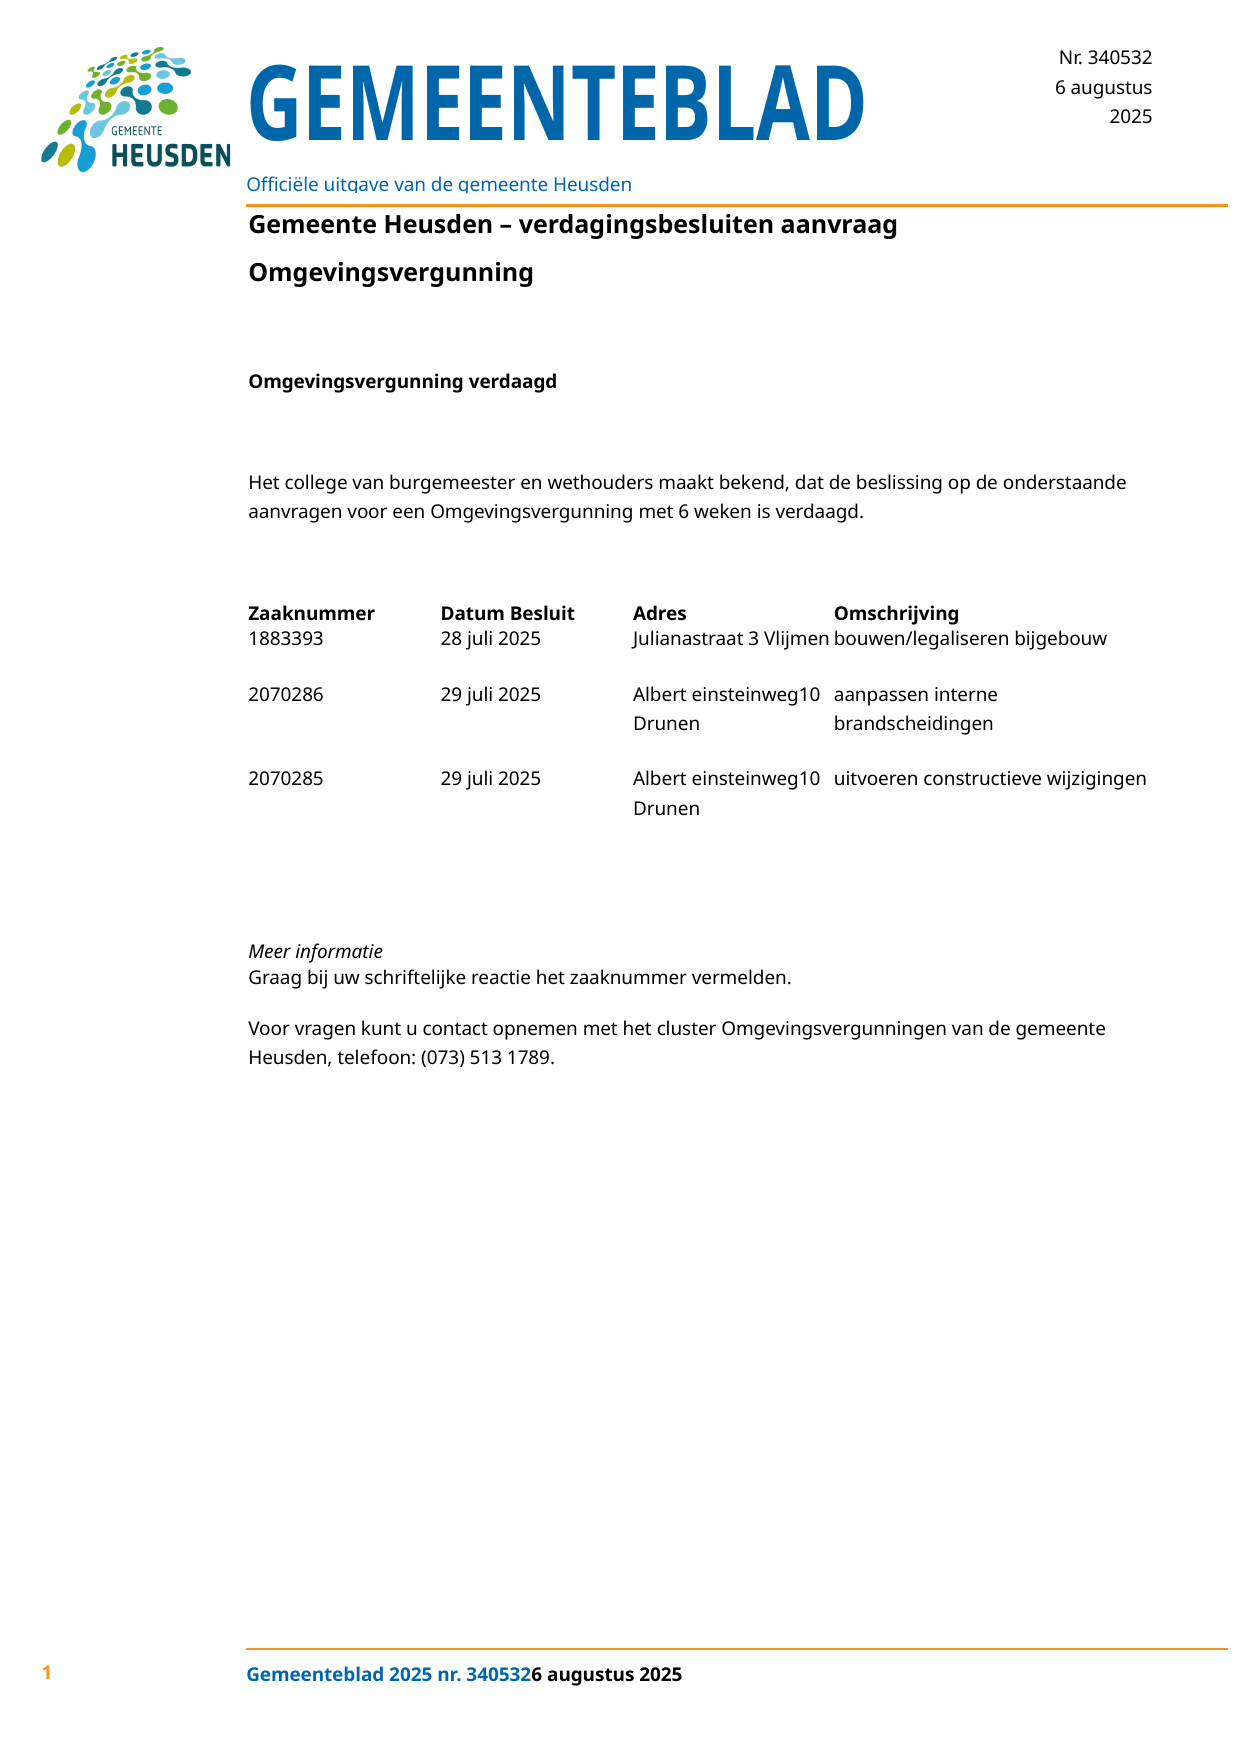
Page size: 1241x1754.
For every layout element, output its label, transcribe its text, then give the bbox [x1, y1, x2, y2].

table_cell 2070286 [248, 681, 440, 766]
table_cell 29 juli 2025 [440, 766, 633, 821]
text Gemeente Heusden – verdagingsbesluiten aanvraag Omgevingsvergunning [248, 207, 1152, 288]
table_cell 2070285 [248, 766, 440, 821]
picture [41, 47, 231, 172]
text Het college van burgemeester en wethouders maakt bekend, dat de beslissing op de onderstaande aanvragen voor een Omgevingsvergunning met 6 weken is verdaagd. [248, 469, 1152, 524]
table_header Zaaknummer [248, 600, 440, 625]
table_cell Albert einsteinweg10 Drunen [633, 681, 834, 766]
text Omgevingsvergunning verdaagd [248, 368, 1152, 394]
table_cell Albert einsteinweg10 Drunen [633, 766, 834, 821]
table_cell aanpassen interne brandscheidingen [834, 681, 1152, 766]
text Voor vragen kunt u contact opnemen met het cluster Omgevingsvergunningen van de gemeente Heusden, telefoon: (073) 513 1789. [248, 1015, 1152, 1070]
table_cell Julianastraat 3 Vlijmen [633, 625, 834, 681]
table_cell 29 juli 2025 [440, 681, 633, 766]
text Meer informatie [248, 938, 1152, 964]
table_cell 28 juli 2025 [440, 625, 633, 681]
text Graag bij uw schriftelijke reactie het zaaknummer vermelden. [248, 964, 1152, 990]
table_cell uitvoeren constructieve wijzigingen [834, 766, 1152, 821]
table_cell 1883393 [248, 625, 440, 681]
table_header Datum Besluit [440, 600, 633, 625]
table_header Omschrijving [834, 600, 1152, 625]
table_header Adres [633, 600, 834, 625]
table_cell bouwen/legaliseren bijgebouw [834, 625, 1152, 681]
